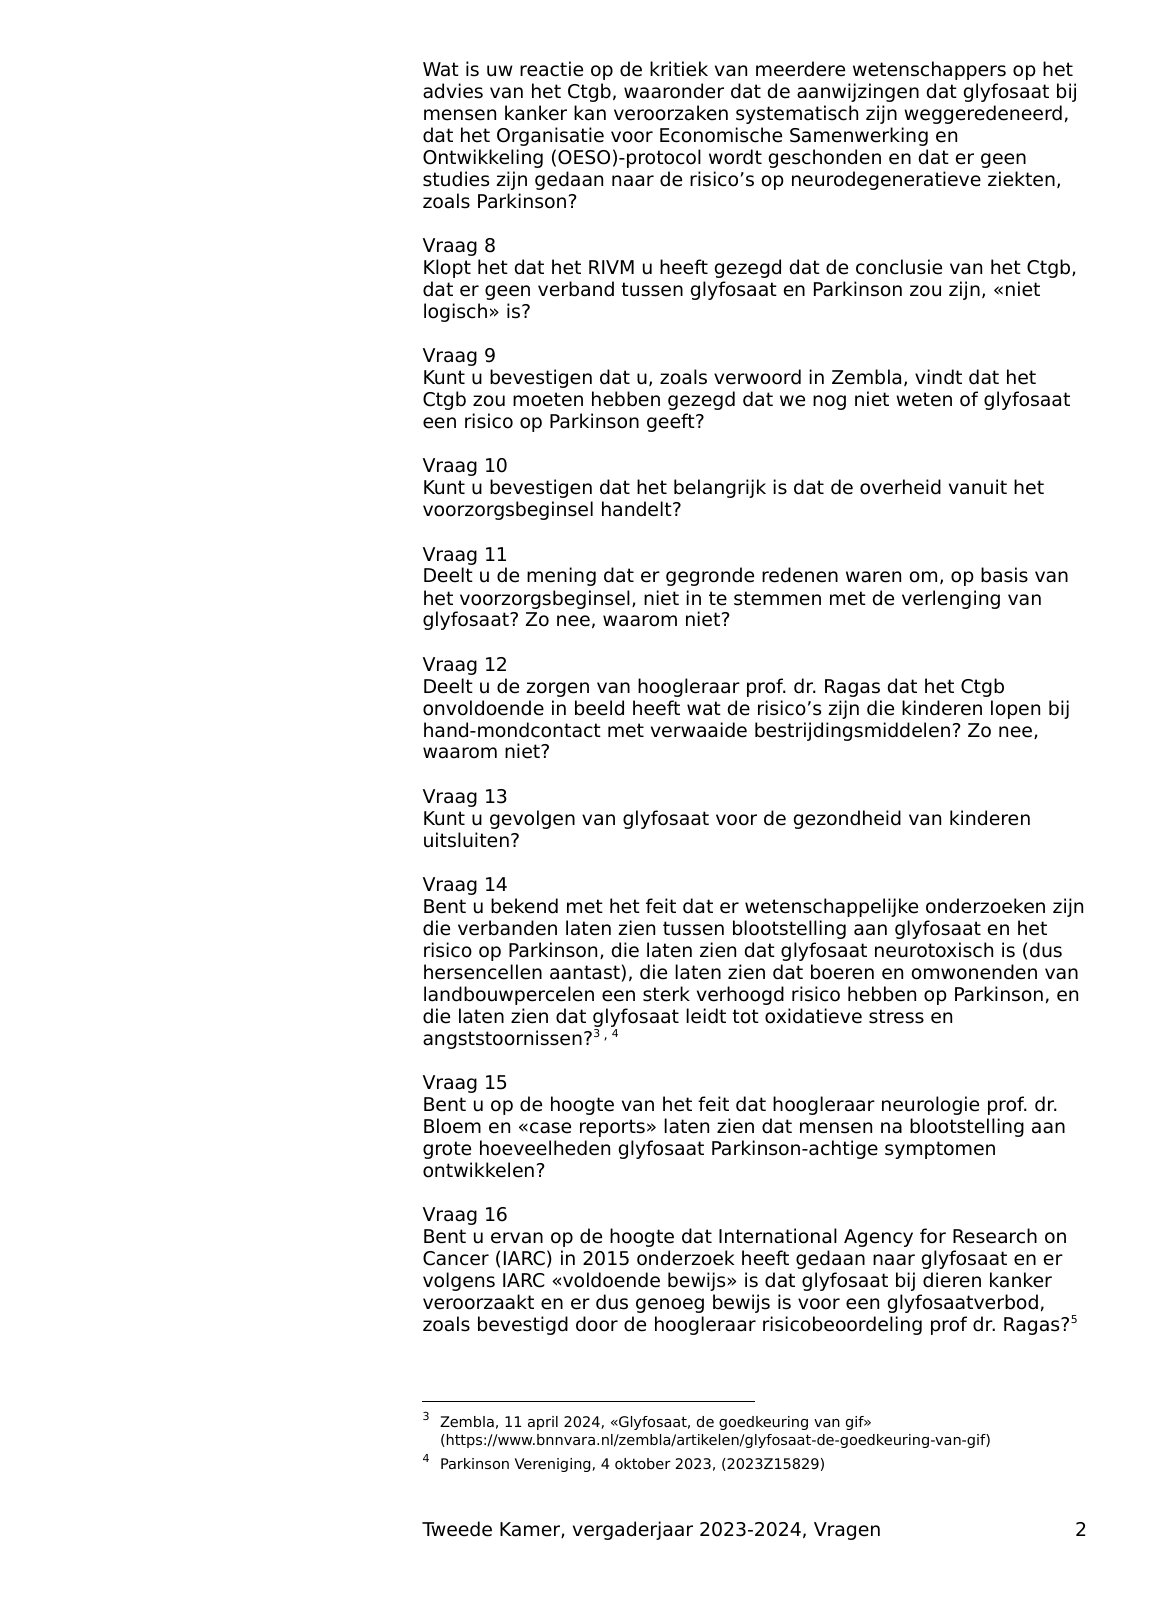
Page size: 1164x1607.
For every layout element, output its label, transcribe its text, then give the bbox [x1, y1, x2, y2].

text Vraag 12 [422, 653, 1087, 676]
text Vraag 8 [422, 235, 1087, 257]
text Vraag 11 [422, 543, 1087, 565]
text Vraag 15 [422, 1072, 1087, 1094]
text Vraag 16 [422, 1204, 1087, 1226]
text Parkinson Vereniging, 4 oktober 2023, (2023Z15829) [422, 1452, 1087, 1474]
text Kunt u gevolgen van glyfosaat voor de gezondheid van kinderen uitsluiten? [422, 808, 1087, 852]
text Bent u op de hoogte van het feit dat hoogleraar neurologie prof. dr. Bloem en «case reports» laten zien dat mensen na blootstelling aan grote hoeveelheden glyfosaat Parkinson-achtige symptomen ontwikkelen? [422, 1094, 1087, 1182]
text Vraag 9 [422, 345, 1087, 367]
text Klopt het dat het RIVM u heeft gezegd dat de conclusie van het Ctgb, dat er geen verband tussen glyfosaat en Parkinson zou zijn, «niet logisch» is? [422, 257, 1087, 323]
text Zembla, 11 april 2024, «Glyfosaat, de goedkeuring van gif» (https://www.bnnvara.nl/zembla/artikelen/glyfosaat-de-goedkeuring-van-gif) [422, 1410, 1087, 1449]
text Vraag 13 [422, 786, 1087, 808]
text Wat is uw reactie op de kritiek van meerdere wetenschappers op het advies van het Ctgb, waaronder dat de aanwijzingen dat glyfosaat bij mensen kanker kan veroorzaken systematisch zijn weggeredeneerd, dat het Organisatie voor Economische Samenwerking en Ontwikkeling (OESO)-protocol wordt geschonden en dat er geen studies zijn gedaan naar de risico’s op neurodegeneratieve ziekten, zoals Parkinson? [422, 59, 1087, 213]
text Vraag 10 [422, 455, 1087, 477]
text Kunt u bevestigen dat u, zoals verwoord in Zembla, vindt dat het Ctgb zou moeten hebben gezegd dat we nog niet weten of glyfosaat een risico op Parkinson geeft? [422, 367, 1087, 433]
text Deelt u de mening dat er gegronde redenen waren om, op basis van het voorzorgsbeginsel, niet in te stemmen met de verlenging van glyfosaat? Zo nee, waarom niet? [422, 565, 1087, 631]
text Vraag 14 [422, 874, 1087, 896]
text Deelt u de zorgen van hoogleraar prof. dr. Ragas dat het Ctgb onvoldoende in beeld heeft wat de risico’s zijn die kinderen lopen bij hand-mondcontact met verwaaide bestrijdingsmiddelen? Zo nee, waarom niet? [422, 676, 1087, 763]
text Bent u ervan op de hoogte dat International Agency for Research on Cancer (IARC) in 2015 onderzoek heeft gedaan naar glyfosaat en er volgens IARC «voldoende bewijs» is dat glyfosaat bij dieren kanker veroorzaakt en er dus genoeg bewijs is voor een glyfosaatverbod, zoals bevestigd door de hoogleraar risicobeoordeling prof dr. Ragas? [422, 1226, 1087, 1336]
text Bent u bekend met het feit dat er wetenschappelijke onderzoeken zijn die verbanden laten zien tussen blootstelling aan glyfosaat en het risico op Parkinson, die laten zien dat glyfosaat neurotoxisch is (dus hersencellen aantast), die laten zien dat boeren en omwonenden van landbouwpercelen een sterk verhoogd risico hebben op Parkinson, en die laten zien dat glyfosaat leidt tot oxidatieve stress en angststoornissen?, [422, 896, 1087, 1049]
text Kunt u bevestigen dat het belangrijk is dat de overheid vanuit het voorzorgsbeginsel handelt? [422, 477, 1087, 521]
